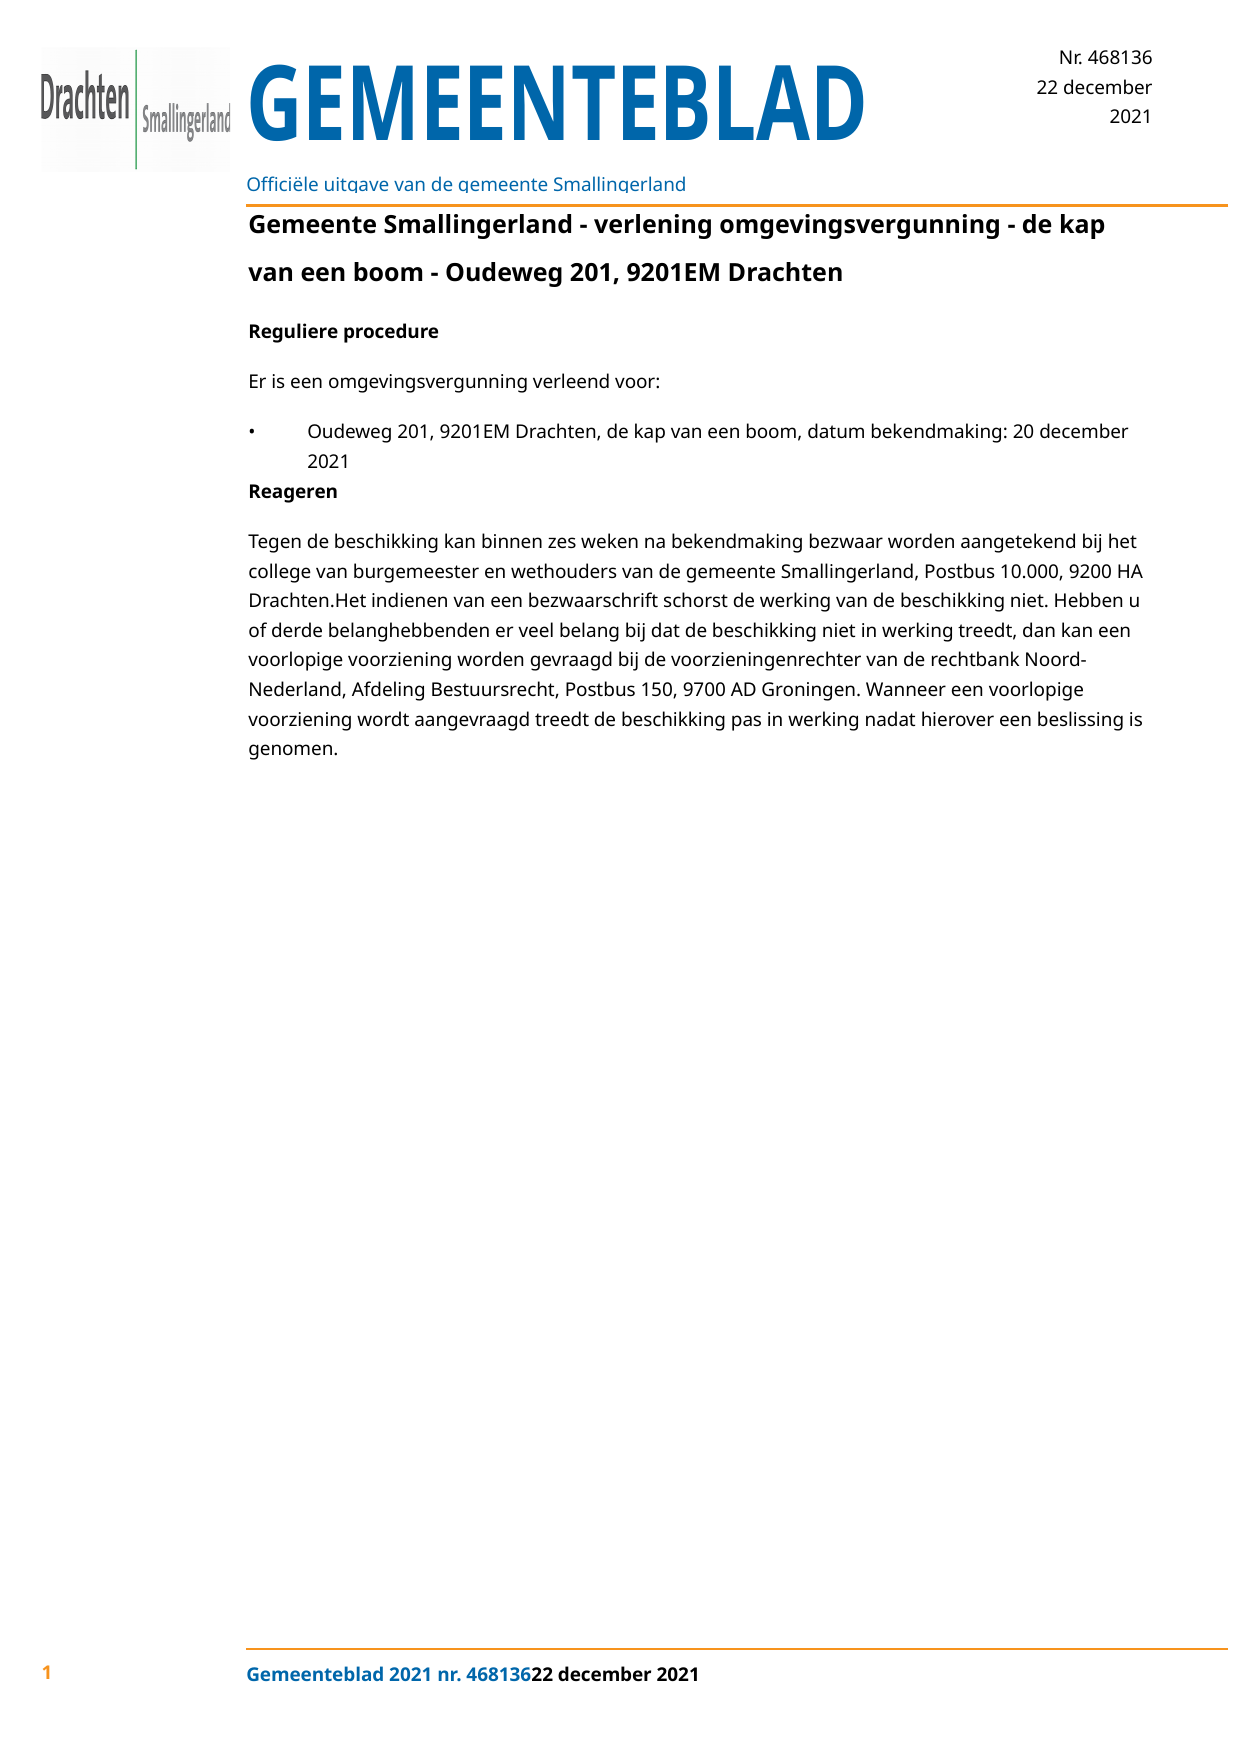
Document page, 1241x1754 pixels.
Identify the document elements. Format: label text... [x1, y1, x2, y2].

list Oudeweg 201, 9201EM Drachten, de kap van een boom, datum bekendmaking: 20 december 2021 [248, 419, 1152, 474]
text Reguliere procedure [248, 318, 1152, 344]
picture [41, 47, 231, 172]
text Reageren [248, 478, 1152, 504]
text Gemeente Smallingerland - verlening omgevingsvergunning - de kap van een boom - Oudeweg 201, 9201EM Drachten [248, 207, 1152, 288]
text Tegen de beschikking kan binnen zes weken na bekendmaking bezwaar worden aangetekend bij het college van burgemeester en wethouders van de gemeente Smallingerland, Postbus 10.000, 9200 HA Drachten.Het indienen van een bezwaarschrift schorst de werking van de beschikking niet. Hebben u of derde belanghebbenden er veel belang bij dat de beschikking niet in werking treedt, dan kan een voorlopige voorziening worden gevraagd bij de voorzieningenrechter van de rechtbank Noord-Nederland, Afdeling Bestuursrecht, Postbus 150, 9700 AD Groningen. Wanneer een voorlopige voorziening wordt aangevraagd treedt de beschikking pas in werking nadat hierover een beslissing is genomen. [248, 528, 1152, 761]
text Er is een omgevingsvergunning verleend voor: [248, 368, 1152, 394]
